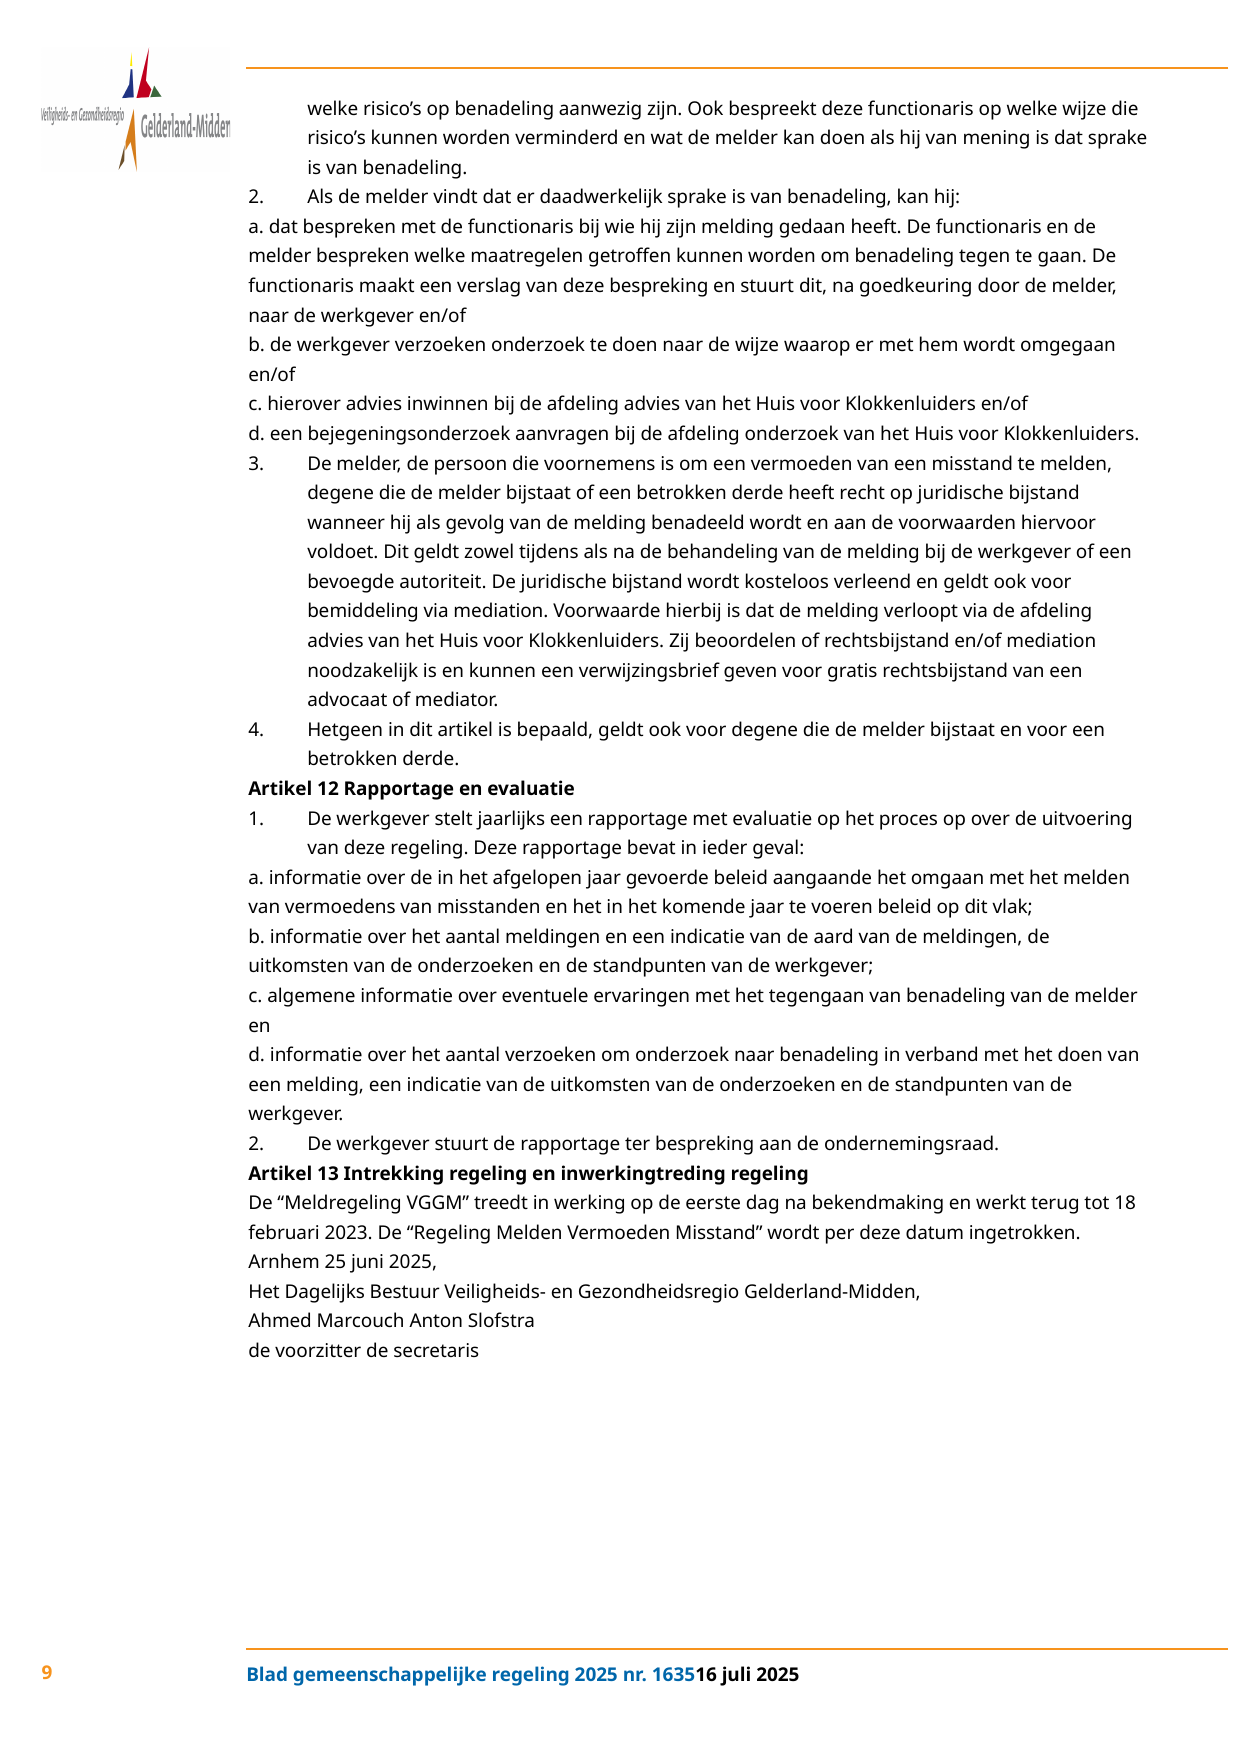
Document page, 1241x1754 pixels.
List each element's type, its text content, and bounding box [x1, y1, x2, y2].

text d. informatie over het aantal verzoeken om onderzoek naar benadeling in verband met het doen van een melding, een indicatie van de uitkomsten van de onderzoeken en de standpunten van de werkgever. [248, 1041, 1152, 1126]
text c. algemene informatie over eventuele ervaringen met het tegengaan van benadeling van de melder en [248, 982, 1152, 1038]
text Ahmed Marcouch Anton Slofstra [248, 1308, 1152, 1333]
list Als de melder vindt dat er daadwerkelijk sprake is van benadeling, kan hij: [248, 183, 1152, 209]
text Artikel 12 Rapportage en evaluatie [248, 775, 1152, 801]
text a. dat bespreken met de functionaris bij wie hij zijn melding gedaan heeft. De functionaris en de melder bespreken welke maatregelen getroffen kunnen worden om benadeling tegen te gaan. De functionaris maakt een verslag van deze bespreking en stuurt dit, na goedkeuring door de melder, naar de werkgever en/of [248, 213, 1152, 328]
list De werkgever stuurt de rapportage ter bespreking aan de ondernemingsraad. [248, 1130, 1152, 1156]
text de voorzitter de secretaris [248, 1337, 1152, 1363]
text Arnhem 25 juni 2025, [248, 1248, 1152, 1274]
text Het Dagelijks Bestuur Veiligheids- en Gezondheidsregio Gelderland-Midden, [248, 1278, 1152, 1304]
text a. informatie over de in het afgelopen jaar gevoerde beleid aangaande het omgaan met het melden van vermoedens van misstanden en het in het komende jaar te voeren beleid op dit vlak; [248, 864, 1152, 919]
text c. hierover advies inwinnen bij de afdeling advies van het Huis voor Klokkenluiders en/of [248, 391, 1152, 416]
text b. informatie over het aantal meldingen en een indicatie van de aard van de meldingen, de uitkomsten van de onderzoeken en de standpunten van de werkgever; [248, 923, 1152, 978]
list De werkgever stelt jaarlijks een rapportage met evaluatie op het proces op over de uitvoering van deze regeling. Deze rapportage bevat in ieder geval: [248, 805, 1152, 860]
list Hetgeen in dit artikel is bepaald, geldt ook voor degene die de melder bijstaat en voor een betrokken derde. [248, 716, 1152, 771]
text d. een bejegeningsonderzoek aanvragen bij de afdeling onderzoek van het Huis voor Klokkenluiders. [248, 420, 1152, 446]
list welke risico’s op benadeling aanwezig zijn. Ook bespreekt deze functionaris op welke wijze die risico’s kunnen worden verminderd en wat de melder kan doen als hij van mening is dat sprake is van benadeling. [248, 95, 1152, 180]
text Artikel 13 Intrekking regeling en inwerkingtreding regeling [248, 1160, 1152, 1186]
picture [41, 47, 231, 172]
text b. de werkgever verzoeken onderzoek te doen naar de wijze waarop er met hem wordt omgegaan en/of [248, 331, 1152, 387]
text De “Meldregeling VGGM” treedt in werking op de eerste dag na bekendmaking en werkt terug tot 18 februari 2023. De “Regeling Melden Vermoeden Misstand” wordt per deze datum ingetrokken. [248, 1189, 1152, 1245]
list De melder, de persoon die voornemens is om een vermoeden van een misstand te melden, degene die de melder bijstaat of een betrokken derde heeft recht op juridische bijstand wanneer hij als gevolg van de melding benadeeld wordt en aan de voorwaarden hiervoor voldoet. Dit geldt zowel tijdens als na de behandeling van de melding bij de werkgever of een bevoegde autoriteit. De juridische bijstand wordt kosteloos verleend en geldt ook voor bemiddeling via mediation. Voorwaarde hierbij is dat de melding verloopt via de afdeling advies van het Huis voor Klokkenluiders. Zij beoordelen of rechtsbijstand en/of mediation noodzakelijk is en kunnen een verwijzingsbrief geven voor gratis rechtsbijstand van een advocaat of mediator. [248, 450, 1152, 712]
